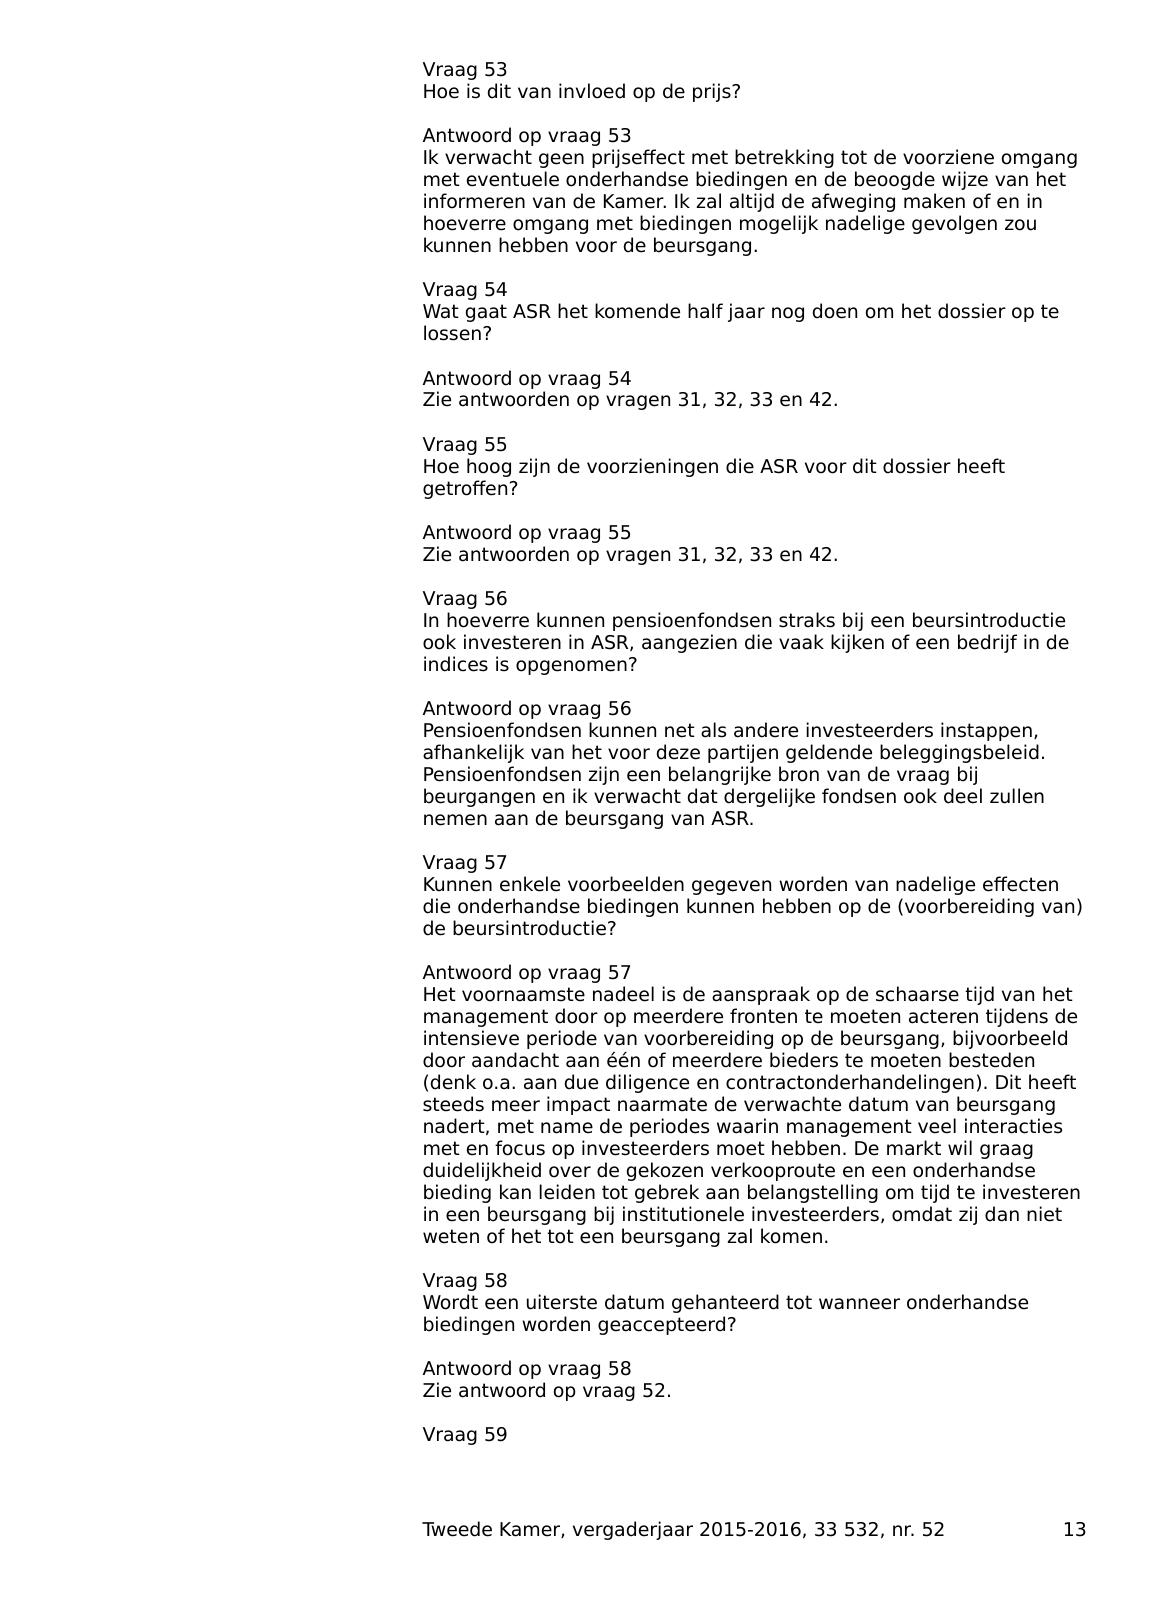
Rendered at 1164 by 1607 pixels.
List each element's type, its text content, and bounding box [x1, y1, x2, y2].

text Vraag 59 [422, 1424, 1087, 1446]
text Antwoord op vraag 53 [422, 125, 1087, 147]
text Vraag 58 [422, 1270, 1087, 1292]
text Zie antwoorden op vragen 31, 32, 33 en 42. [422, 389, 1087, 411]
text In hoeverre kunnen pensioenfondsen straks bij een beursintroductie ook investeren in ASR, aangezien die vaak kijken of een bedrijf in de indices is opgenomen? [422, 610, 1087, 676]
text Vraag 53 [422, 59, 1087, 81]
text Het voornaamste nadeel is de aanspraak op de schaarse tijd van het management door op meerdere fronten te moeten acteren tijdens de intensieve periode van voorbereiding op de beursgang, bijvoorbeeld door aandacht aan één of meerdere bieders te moeten besteden (denk o.a. aan due diligence en contractonderhandelingen). Dit heeft steeds meer impact naarmate de verwachte datum van beursgang nadert, met name de periodes waarin management veel interacties met en focus op investeerders moet hebben. De markt wil graag duidelijkheid over de gekozen verkooproute en een onderhandse bieding kan leiden tot gebrek aan belangstelling om tijd te investeren in een beursgang bij institutionele investeerders, omdat zij dan niet weten of het tot een beursgang zal komen. [422, 984, 1087, 1248]
text Antwoord op vraag 57 [422, 962, 1087, 984]
text Ik verwacht geen prijseffect met betrekking tot de voorziene omgang met eventuele onderhandse biedingen en de beoogde wijze van het informeren van de Kamer. Ik zal altijd de afweging maken of en in hoeverre omgang met biedingen mogelijk nadelige gevolgen zou kunnen hebben voor de beursgang. [422, 147, 1087, 257]
text Hoe hoog zijn de voorzieningen die ASR voor dit dossier heeft getroffen? [422, 456, 1087, 499]
text Vraag 55 [422, 433, 1087, 456]
text Antwoord op vraag 55 [422, 522, 1087, 544]
text Antwoord op vraag 56 [422, 698, 1087, 720]
text Vraag 54 [422, 279, 1087, 301]
text Zie antwoorden op vragen 31, 32, 33 en 42. [422, 544, 1087, 566]
text Kunnen enkele voorbeelden gegeven worden van nadelige effecten die onderhandse biedingen kunnen hebben op de (voorbereiding van) de beursintroductie? [422, 874, 1087, 940]
text Wordt een uiterste datum gehanteerd tot wanneer onderhandse biedingen worden geaccepteerd? [422, 1292, 1087, 1336]
text Hoe is dit van invloed op de prijs? [422, 81, 1087, 103]
text Vraag 56 [422, 588, 1087, 610]
text Wat gaat ASR het komende half jaar nog doen om het dossier op te lossen? [422, 301, 1087, 345]
text Zie antwoord op vraag 52. [422, 1380, 1087, 1402]
text Pensioenfondsen kunnen net als andere investeerders instappen, afhankelijk van het voor deze partijen geldende beleggingsbeleid. Pensioenfondsen zijn een belangrijke bron van de vraag bij beurgangen en ik verwacht dat dergelijke fondsen ook deel zullen nemen aan de beursgang van ASR. [422, 720, 1087, 830]
text Antwoord op vraag 58 [422, 1358, 1087, 1380]
text Antwoord op vraag 54 [422, 367, 1087, 389]
text Vraag 57 [422, 852, 1087, 874]
